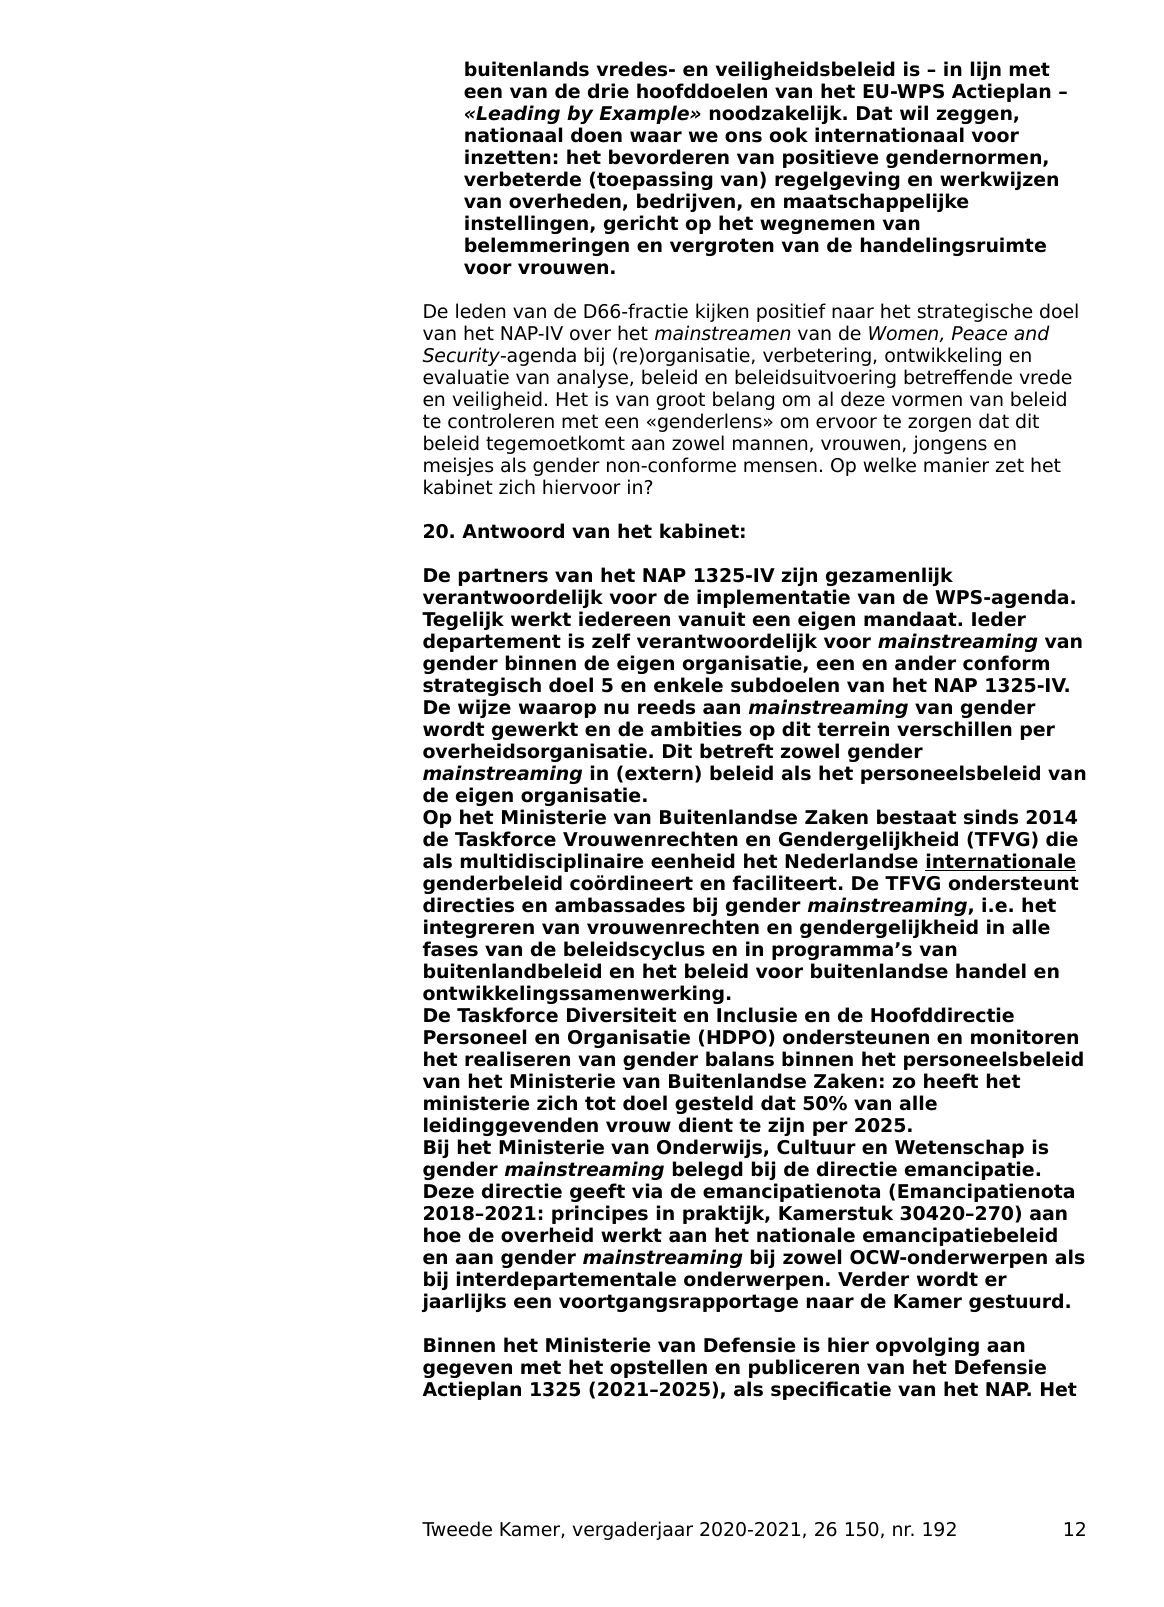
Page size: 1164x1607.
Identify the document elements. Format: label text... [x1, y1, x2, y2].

text De leden van de D66-fractie kijken positief naar het strategische doel van het NAP-IV over het mainstreamen van de Women, Peace and Security-agenda bij (re)organisatie, verbetering, ontwikkeling en evaluatie van analyse, beleid en beleidsuitvoering betreffende vrede en veiligheid. Het is van groot belang om al deze vormen van beleid te controleren met een «genderlens» om ervoor te zorgen dat dit beleid tegemoetkomt aan zowel mannen, vrouwen, jongens en meisjes als gender non-conforme mensen. Op welke manier zet het kabinet zich hiervoor in? [422, 301, 1087, 499]
text Op het Ministerie van Buitenlandse Zaken bestaat sinds 2014 de Taskforce Vrouwenrechten en Gendergelijkheid (TFVG) die als multidisciplinaire eenheid het Nederlandse internationale genderbeleid coördineert en faciliteert. De TFVG ondersteunt directies en ambassades bij gender mainstreaming, i.e. het integreren van vrouwenrechten en gendergelijkheid in alle fases van de beleidscyclus en in programma’s van buitenlandbeleid en het beleid voor buitenlandse handel en ontwikkelingssamenwerking. [422, 807, 1087, 1005]
text De partners van het NAP 1325-IV zijn gezamenlijk verantwoordelijk voor de implementatie van de WPS-agenda. Tegelijk werkt iedereen vanuit een eigen mandaat. Ieder departement is zelf verantwoordelijk voor mainstreaming van gender binnen de eigen organisatie, een en ander conform strategisch doel 5 en enkele subdoelen van het NAP 1325-IV. De wijze waarop nu reeds aan mainstreaming van gender wordt gewerkt en de ambities op dit terrein verschillen per overheidsorganisatie. Dit betreft zowel gender mainstreaming in (extern) beleid als het personeelsbeleid van de eigen organisatie. [422, 565, 1087, 807]
text De Taskforce Diversiteit en Inclusie en de Hoofddirectie Personeel en Organisatie (HDPO) ondersteunen en monitoren het realiseren van gender balans binnen het personeelsbeleid van het Ministerie van Buitenlandse Zaken: zo heeft het ministerie zich tot doel gesteld dat 50% van alle leidinggevenden vrouw dient te zijn per 2025. [422, 1005, 1087, 1137]
subtitle 20. Antwoord van het kabinet: [422, 521, 1087, 543]
text Bij het Ministerie van Onderwijs, Cultuur en Wetenschap is gender mainstreaming belegd bij de directie emancipatie. Deze directie geeft via de emancipatienota (Emancipatienota 2018–2021: principes in praktijk, Kamerstuk 30420–270) aan hoe de overheid werkt aan het nationale emancipatiebeleid en aan gender mainstreaming bij zowel OCW-onderwerpen als bij interdepartementale onderwerpen. Verder wordt er jaarlijks een voortgangsrapportage naar de Kamer gestuurd. [422, 1137, 1087, 1312]
text Binnen het Ministerie van Defensie is hier opvolging aan gegeven met het opstellen en publiceren van het Defensie Actieplan 1325 (2021–2025), als specificatie van het NAP. Het [422, 1335, 1087, 1401]
text buitenlands vredes- en veiligheidsbeleid is – in lijn met een van de drie hoofddoelen van het EU-WPS Actieplan – «Leading by Example» noodzakelijk. Dat wil zeggen, nationaal doen waar we ons ook internationaal voor inzetten: het bevorderen van positieve gendernormen, verbeterde (toepassing van) regelgeving en werkwijzen van overheden, bedrijven, en maatschappelijke instellingen, gericht op het wegnemen van belemmeringen en vergroten van de handelingsruimte voor vrouwen. [422, 59, 1087, 279]
